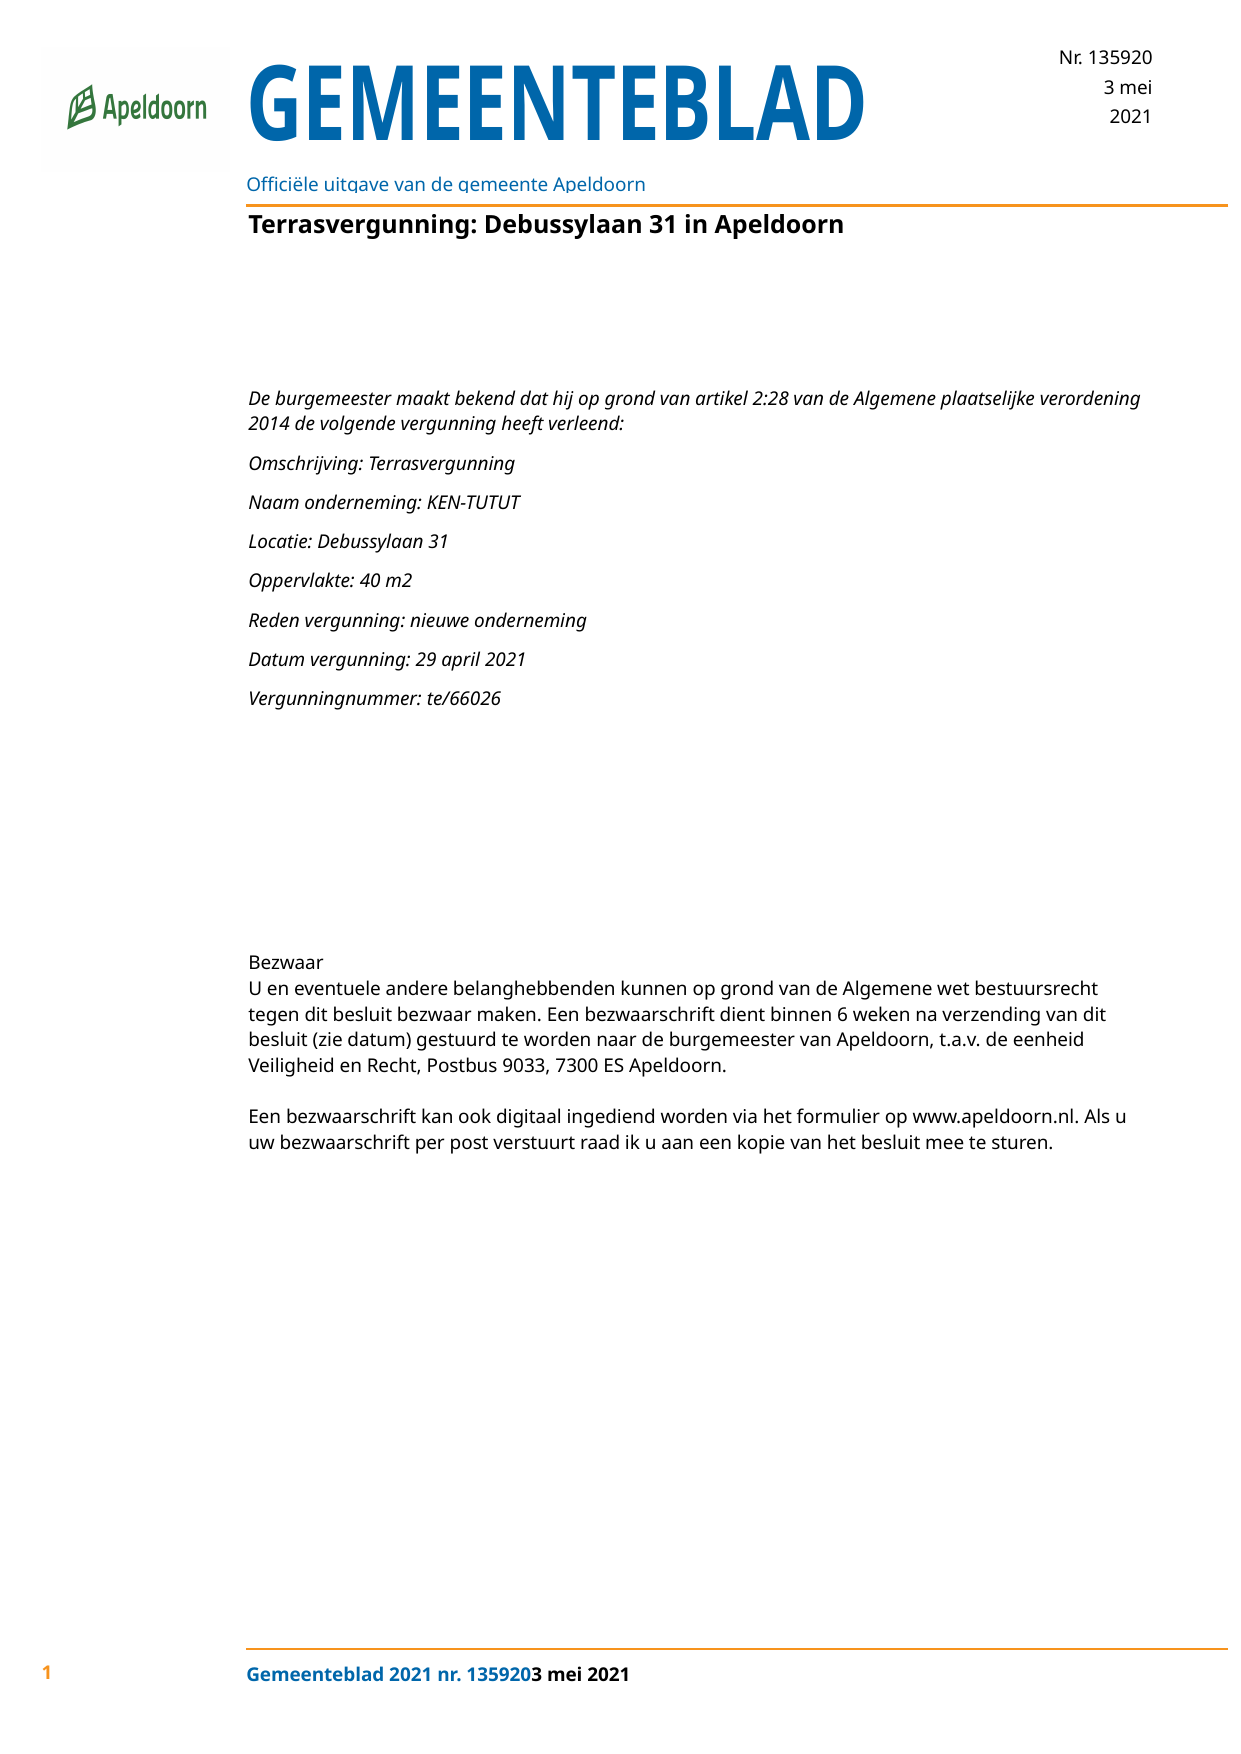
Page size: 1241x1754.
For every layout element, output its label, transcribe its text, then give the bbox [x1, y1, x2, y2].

text Oppervlakte: 40 m2 [248, 567, 1152, 593]
text Bezwaar [248, 949, 1152, 975]
text De burgemeester maakt bekend dat hij op grond van artikel 2:28 van de Algemene plaatselijke verordening 2014 de volgende vergunning heeft verleend: [248, 385, 1152, 436]
picture [41, 47, 231, 172]
text Naam onderneming: KEN-TUTUT [248, 489, 1152, 515]
text Reden vergunning: nieuwe onderneming [248, 607, 1152, 632]
text Omschrijving: Terrasvergunning [248, 450, 1152, 475]
text Terrasvergunning: Debussylaan 31 in Apeldoorn [248, 207, 1152, 241]
text Vergunningnummer: te/66026 [248, 685, 1152, 711]
text Datum vergunning: 29 april 2021 [248, 646, 1152, 672]
text Locatie: Debussylaan 31 [248, 528, 1152, 554]
text U en eventuele andere belanghebbenden kunnen op grond van de Algemene wet bestuursrecht tegen dit besluit bezwaar maken. Een bezwaarschrift dient binnen 6 weken na verzending van dit besluit (zie datum) gestuurd te worden naar de burgemeester van Apeldoorn, t.a.v. de eenheid Veiligheid en Recht, Postbus 9033, 7300 ES Apeldoorn. [248, 975, 1152, 1078]
text Een bezwaarschrift kan ook digitaal ingediend worden via het formulier op www.apeldoorn.nl. Als u uw bezwaarschrift per post verstuurt raad ik u aan een kopie van het besluit mee te sturen. [248, 1104, 1152, 1155]
